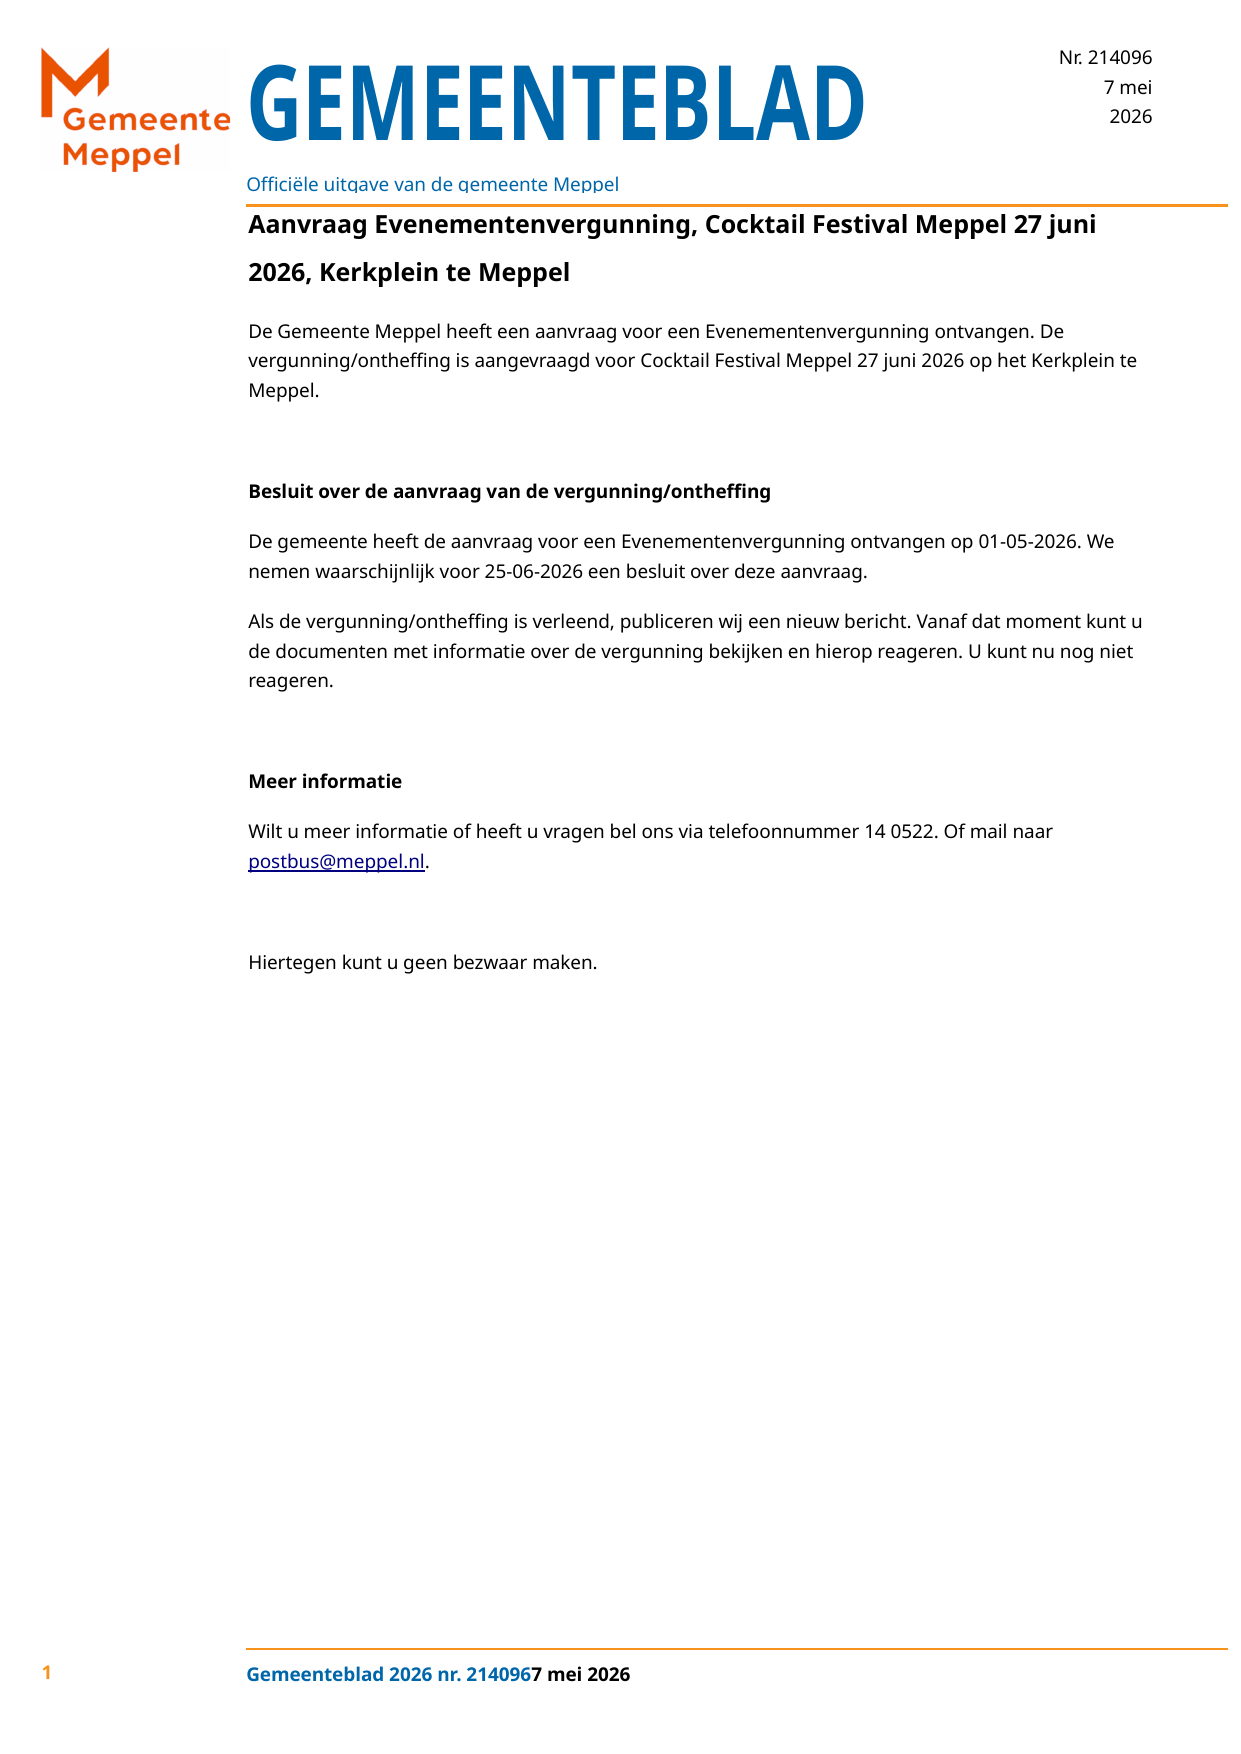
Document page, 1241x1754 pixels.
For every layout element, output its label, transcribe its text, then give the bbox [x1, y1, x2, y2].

text Wilt u meer informatie of heeft u vragen bel ons via telefoonnummer 14 0522. Of mail naar postbus@meppel.nl. [248, 819, 1152, 874]
text Hiertegen kunt u geen bezwaar maken. [248, 949, 1152, 975]
text De Gemeente Meppel heeft een aanvraag voor een Evenementenvergunning ontvangen. De vergunning/ontheffing is aangevraagd voor Cocktail Festival Meppel 27 juni 2026 op het Kerkplein te Meppel. [248, 318, 1152, 403]
text Aanvraag Evenementenvergunning, Cocktail Festival Meppel 27 juni 2026, Kerkplein te Meppel [248, 207, 1152, 288]
text Meer informatie [248, 768, 1152, 794]
text De gemeente heeft de aanvraag voor een Evenementenvergunning ontvangen op 01-05-2026. We nemen waarschijnlijk voor 25-06-2026 een besluit over deze aanvraag. [248, 528, 1152, 584]
picture [41, 47, 231, 172]
text Besluit over de aanvraag van de vergunning/ontheffing [248, 478, 1152, 504]
text Als de vergunning/ontheffing is verleend, publiceren wij een nieuw bericht. Vanaf dat moment kunt u de documenten met informatie over de vergunning bekijken en hierop reageren. U kunt nu nog niet reageren. [248, 608, 1152, 693]
